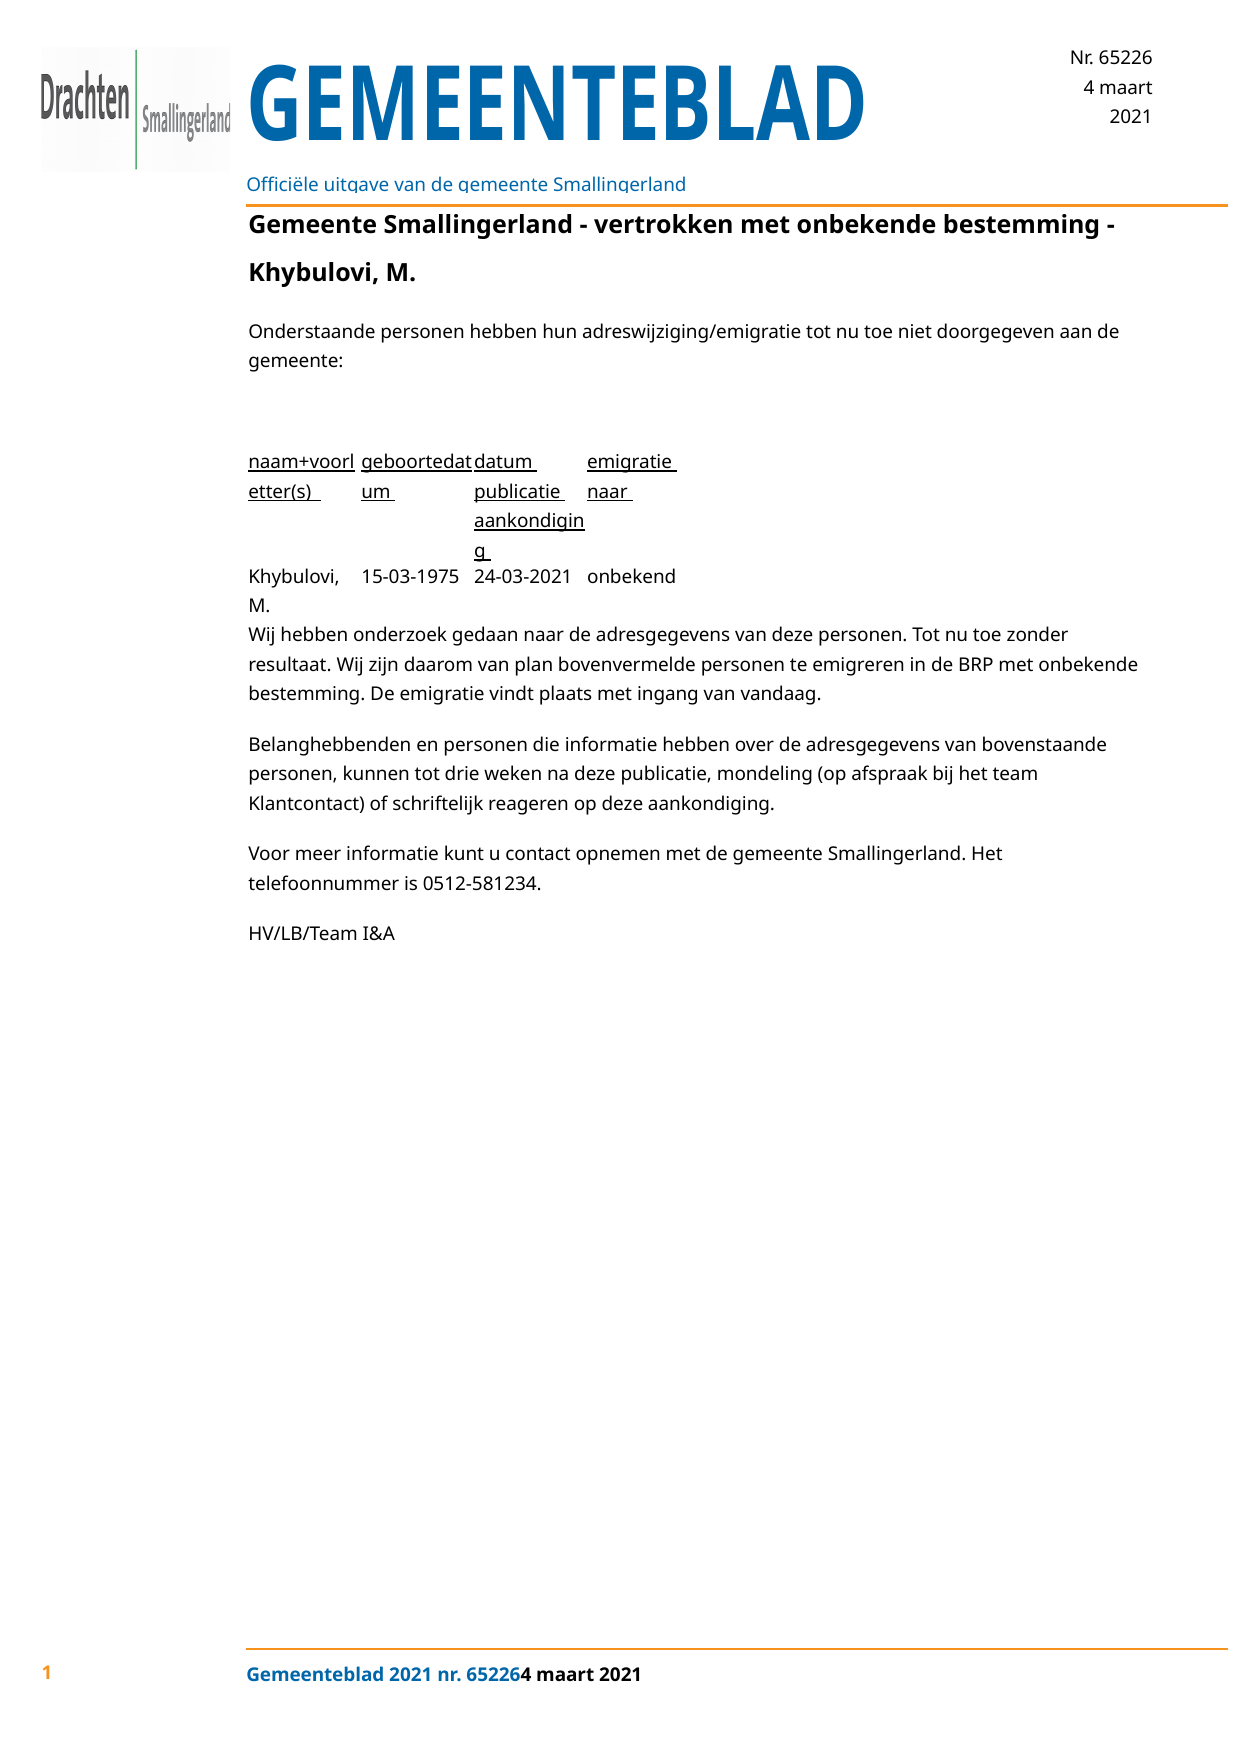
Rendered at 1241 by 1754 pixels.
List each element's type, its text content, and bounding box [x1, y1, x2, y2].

table_cell onbekend [587, 563, 700, 618]
table_header geboortedatum [361, 449, 474, 563]
text Voor meer informatie kunt u contact opnemen met de gemeente Smallingerland. Het telefoonnummer is 0512-581234. [248, 841, 1152, 896]
table_cell 24-03-2021 [474, 563, 587, 618]
table_header emigratie naar [587, 449, 700, 563]
table_header naam+voorletter(s) [248, 449, 361, 563]
text Belanghebbenden en personen die informatie hebben over de adresgegevens van bovenstaande personen, kunnen tot drie weken na deze publicatie, mondeling (op afspraak bij het team Klantcontact) of schriftelijk reageren op deze aankondiging. [248, 731, 1152, 816]
text Onderstaande personen hebben hun adreswijziging/emigratie tot nu toe niet doorgegeven aan de gemeente: [248, 318, 1152, 373]
table_header datum publicatie aankondiging [474, 449, 587, 563]
picture [41, 47, 231, 172]
text Wij hebben onderzoek gedaan naar de adresgegevens van deze personen. Tot nu toe zonder resultaat. Wij zijn daarom van plan bovenvermelde personen te emigreren in de BRP met onbekende bestemming. De emigratie vindt plaats met ingang van vandaag. [248, 621, 1152, 706]
table_cell Khybulovi, M. [248, 563, 361, 618]
text Gemeente Smallingerland - vertrokken met onbekende bestemming - Khybulovi, M. [248, 207, 1152, 288]
table_cell 15-03-1975 [361, 563, 474, 618]
text HV/LB/Team I&A [248, 921, 1152, 946]
